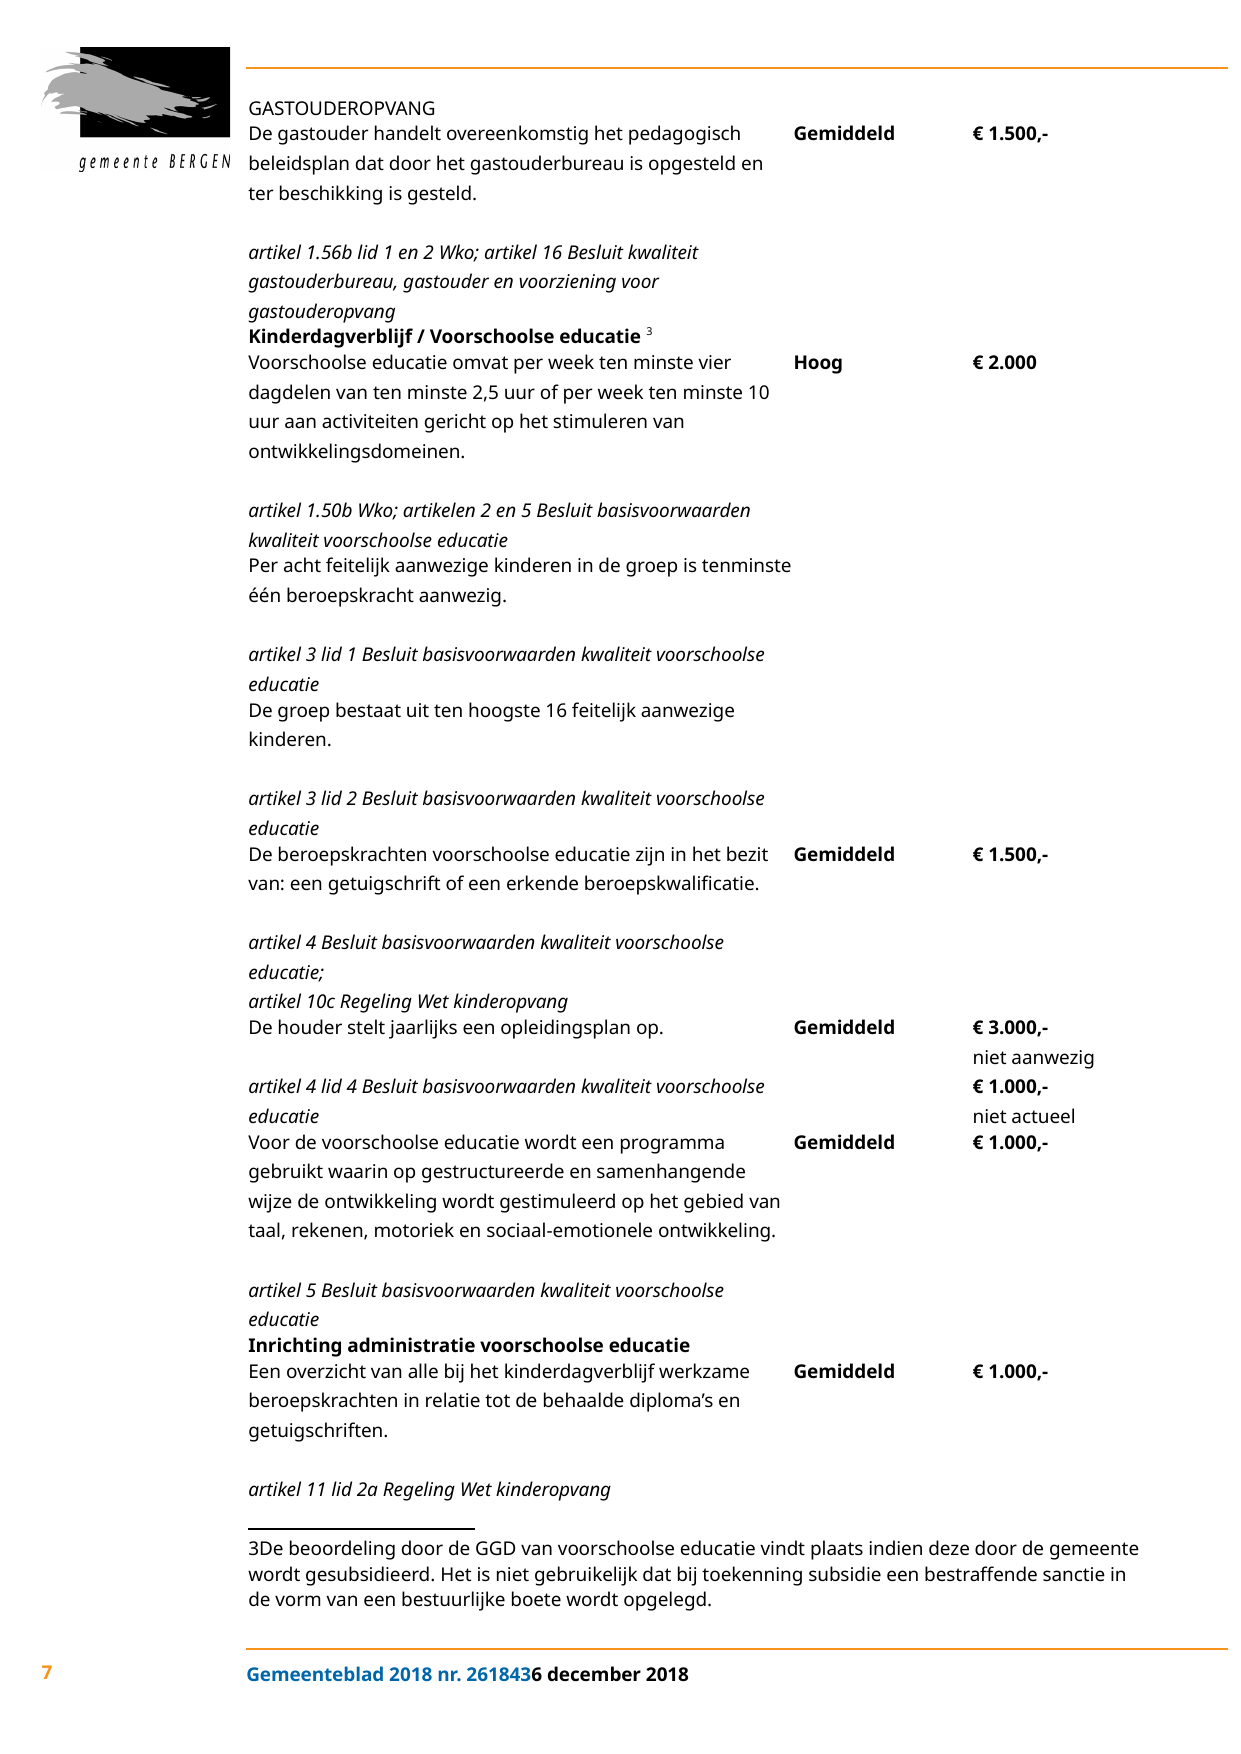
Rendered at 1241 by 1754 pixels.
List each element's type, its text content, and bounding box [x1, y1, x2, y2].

table_cell GASTOUDEROPVANG [248, 95, 1152, 121]
table_cell Gemiddeld [793, 1358, 972, 1502]
table_cell Gemiddeld [793, 841, 972, 1014]
table_cell Kinderdagverblijf / Voorschoolse educatie [248, 324, 1152, 349]
table_cell Per acht feitelijk aanwezige kinderen in de groep is tenminste één beroepskracht aanwezig. artikel 3 lid 1 Besluit basisvoorwaarden kwaliteit voorschoolse educatie [248, 553, 793, 697]
table_cell Gemiddeld [793, 1129, 972, 1332]
table_cell € 1.500,- [973, 841, 1152, 1014]
table_cell € 2.000 [973, 350, 1152, 841]
table_cell Voorschoolse educatie omvat per week ten minste vier dagdelen van ten minste 2,5 uur of per week ten minste 10 uur aan activiteiten gericht op het stimuleren van ontwikkelingsdomeinen. artikel 1.50b Wko; artikelen 2 en 5 Besluit basisvoorwaarden kwaliteit voorschoolse educatie [248, 350, 793, 553]
table_cell Inrichting administratie voorschoolse educatie [248, 1332, 1152, 1358]
table_cell Gemiddeld [793, 1015, 972, 1129]
table_cell De beroepskrachten voorschoolse educatie zijn in het bezit van: een getuigschrift of een erkende beroepskwalificatie. artikel 4 Besluit basisvoorwaarden kwaliteit voorschoolse educatie; artikel 10c Regeling Wet kinderopvang [248, 841, 793, 1014]
picture [41, 47, 231, 172]
table_cell De houder stelt jaarlijks een opleidingsplan op. artikel 4 lid 4 Besluit basisvoorwaarden kwaliteit voorschoolse educatie [248, 1015, 793, 1129]
table_cell € 1.000,- [973, 1129, 1152, 1332]
table_cell € 1.500,- [973, 121, 1152, 324]
table_cell Hoog [793, 350, 972, 841]
table_cell Voor de voorschoolse educatie wordt een programma gebruikt waarin op gestructureerde en samenhangende wijze de ontwikkeling wordt gestimuleerd op het gebied van taal, rekenen, motoriek en sociaal-emotionele ontwikkeling. artikel 5 Besluit basisvoorwaarden kwaliteit voorschoolse educatie [248, 1129, 793, 1332]
table_cell De gastouder handelt overeenkomstig het pedagogisch beleidsplan dat door het gastouderbureau is opgesteld en ter beschikking is gesteld. artikel 1.56b lid 1 en 2 Wko; artikel 16 Besluit kwaliteit gastouderbureau, gastouder en voorziening voor gastouderopvang [248, 121, 793, 324]
table_cell Gemiddeld [793, 121, 972, 324]
table_cell € 3.000,- niet aanwezig € 1.000,- niet actueel [973, 1015, 1152, 1129]
table_cell De groep bestaat uit ten hoogste 16 feitelijk aanwezige kinderen. artikel 3 lid 2 Besluit basisvoorwaarden kwaliteit voorschoolse educatie [248, 697, 793, 841]
table_cell € 1.000,- [973, 1358, 1152, 1502]
table_cell Een overzicht van alle bij het kinderdagverblijf werkzame beroepskrachten in relatie tot de behaalde diploma’s en getuigschriften. artikel 11 lid 2a Regeling Wet kinderopvang [248, 1358, 793, 1502]
